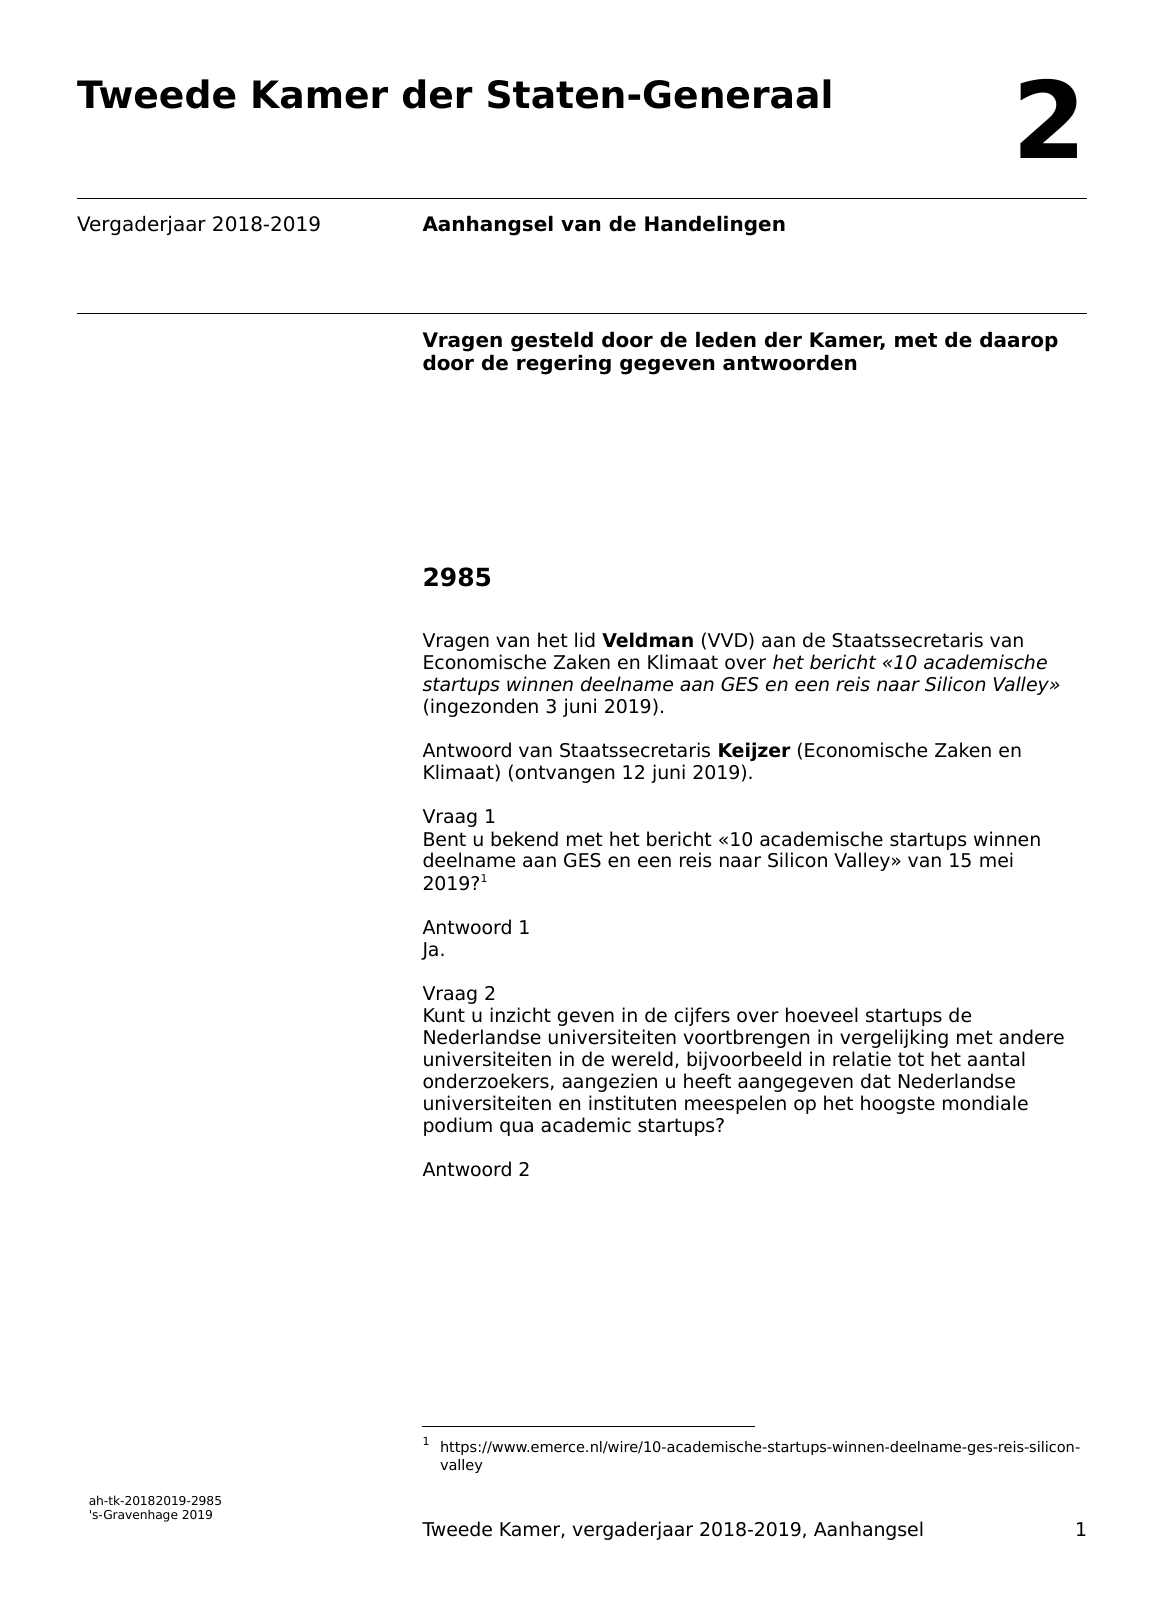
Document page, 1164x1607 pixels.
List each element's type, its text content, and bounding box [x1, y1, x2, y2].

table_header 2 [886, 59, 1087, 198]
text ah-tk-20182019-2985 [88, 1494, 323, 1508]
text Bent u bekend met het bericht «10 academische startups winnen deelname aan GES en een reis naar Silicon Valley» van 15 mei 2019? [422, 828, 1087, 894]
text https://www.emerce.nl/wire/10-academische-startups-winnen-deelname-ges-reis-silicon-valley [422, 1435, 1087, 1474]
table_cell Vergaderjaar 2018-2019 [77, 199, 422, 313]
text Ja. [422, 938, 1087, 961]
text Vraag 1 [422, 806, 1087, 828]
text 's-Gravenhage 2019 [88, 1508, 323, 1522]
text Kunt u inzicht geven in de cijfers over hoeveel startups de Nederlandse universiteiten voortbrengen in vergelijking met andere universiteiten in de wereld, bijvoorbeeld in relatie tot het aantal onderzoekers, aangezien u heeft aangegeven dat Nederlandse universiteiten en instituten meespelen op het hoogste mondiale podium qua academic startups? [422, 1005, 1087, 1137]
text Antwoord 2 [422, 1159, 1087, 1181]
text Vraag 2 [422, 983, 1087, 1005]
table_header Tweede Kamer der Staten-Generaal [77, 59, 886, 198]
text Antwoord van Staatssecretaris Keijzer (Economische Zaken en Klimaat) (ontvangen 12 juni 2019). [422, 740, 1087, 784]
text 2985 [422, 563, 1087, 592]
table_cell [77, 314, 422, 375]
text Vragen van het lid Veldman (VVD) aan de Staatssecretaris van Economische Zaken en Klimaat over het bericht «10 academische startups winnen deelname aan GES en een reis naar Silicon Valley» (ingezonden 3 juni 2019). [422, 630, 1087, 718]
text Antwoord 1 [422, 917, 1087, 938]
table_cell Aanhangsel van de Handelingen [422, 199, 1087, 313]
table_cell Vragen gesteld door de leden der Kamer, met de daarop door de regering gegeven antwoorden [422, 314, 1087, 375]
